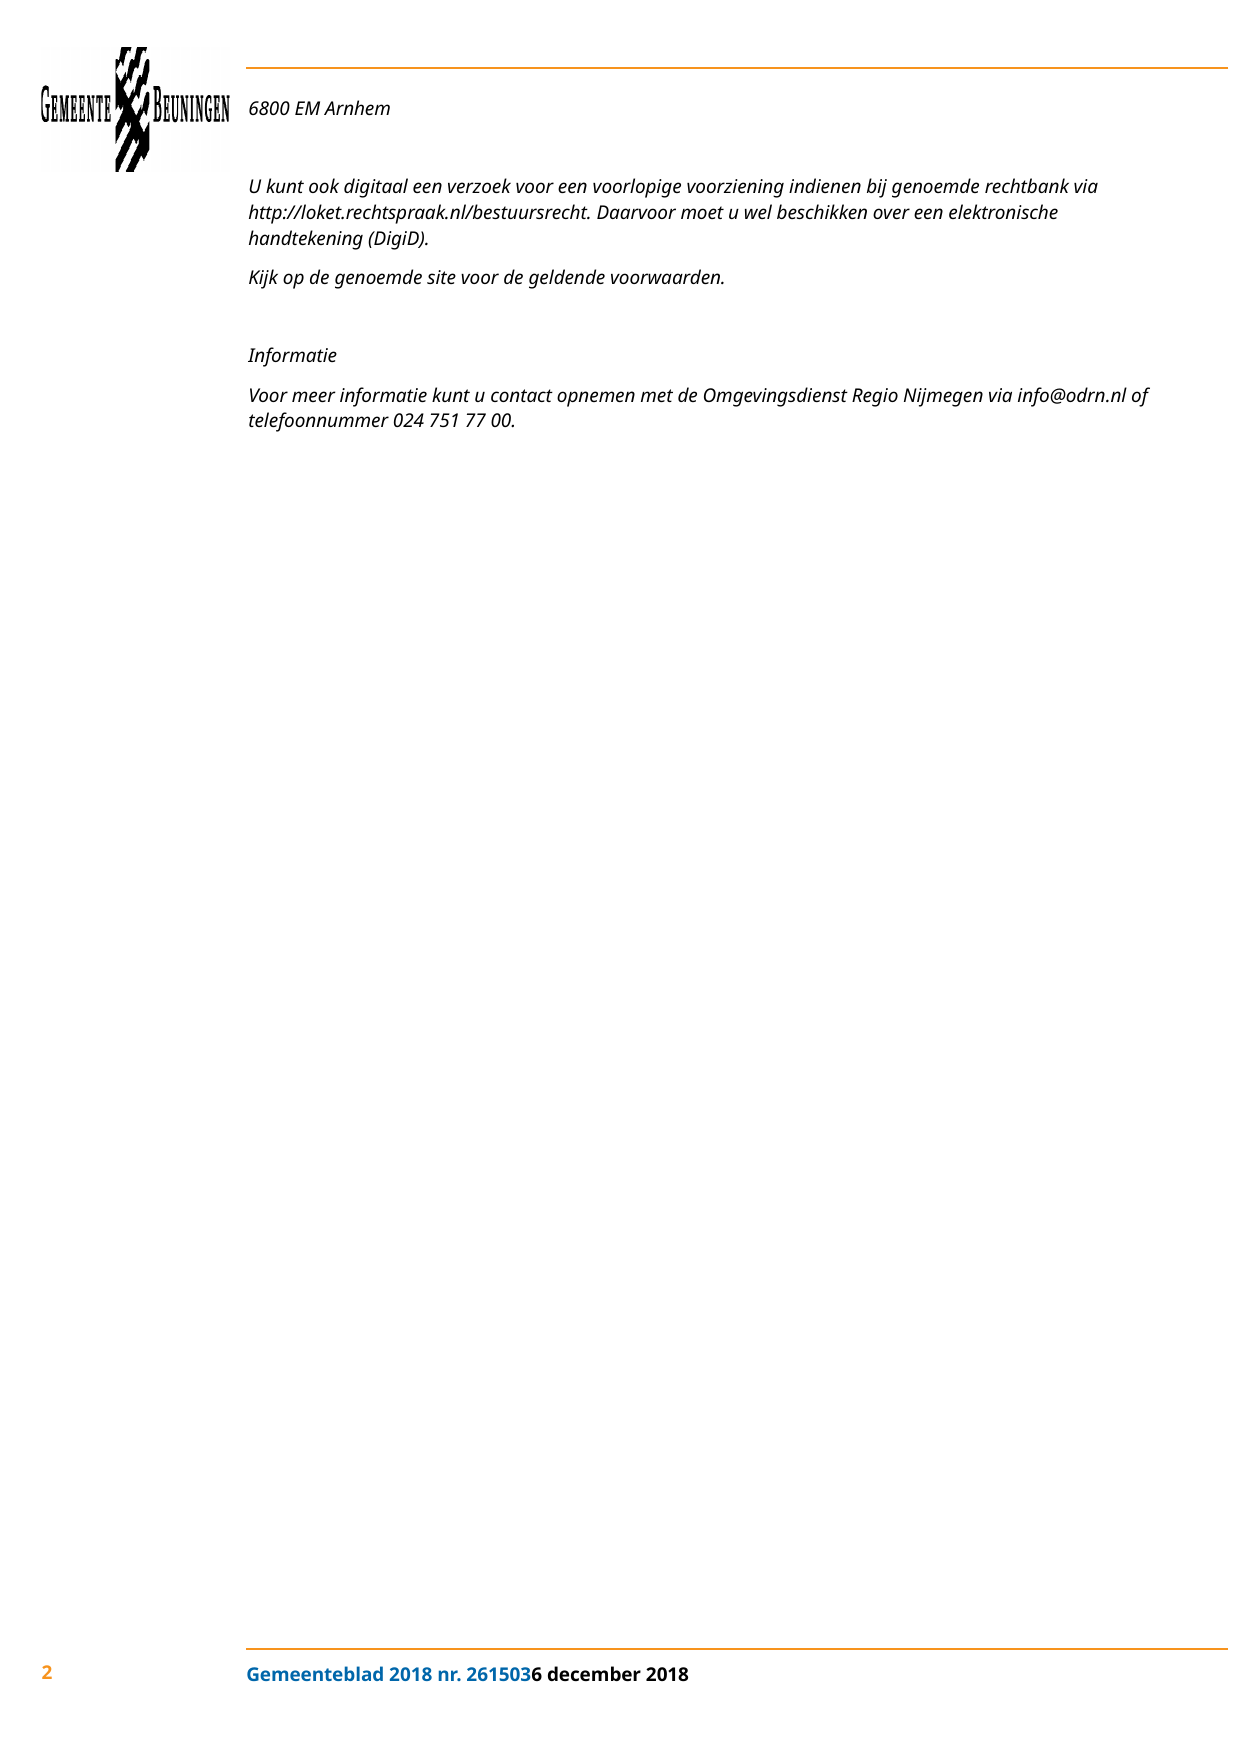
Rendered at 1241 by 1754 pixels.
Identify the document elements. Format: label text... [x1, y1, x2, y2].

text Informatie [248, 343, 1152, 368]
picture [41, 47, 231, 172]
text U kunt ook digitaal een verzoek voor een voorlopige voorziening indienen bij genoemde rechtbank via http://loket.rechtspraak.nl/bestuursrecht. Daarvoor moet u wel beschikken over een elektronische handtekening (DigiD). [248, 173, 1152, 251]
text Kijk op de genoemde site voor de geldende voorwaarden. [248, 264, 1152, 290]
text Voor meer informatie kunt u contact opnemen met de Omgevingsdienst Regio Nijmegen via info@odrn.nl of telefoonnummer 024 751 77 00. [248, 382, 1152, 433]
text 6800 EM Arnhem [248, 95, 1152, 121]
